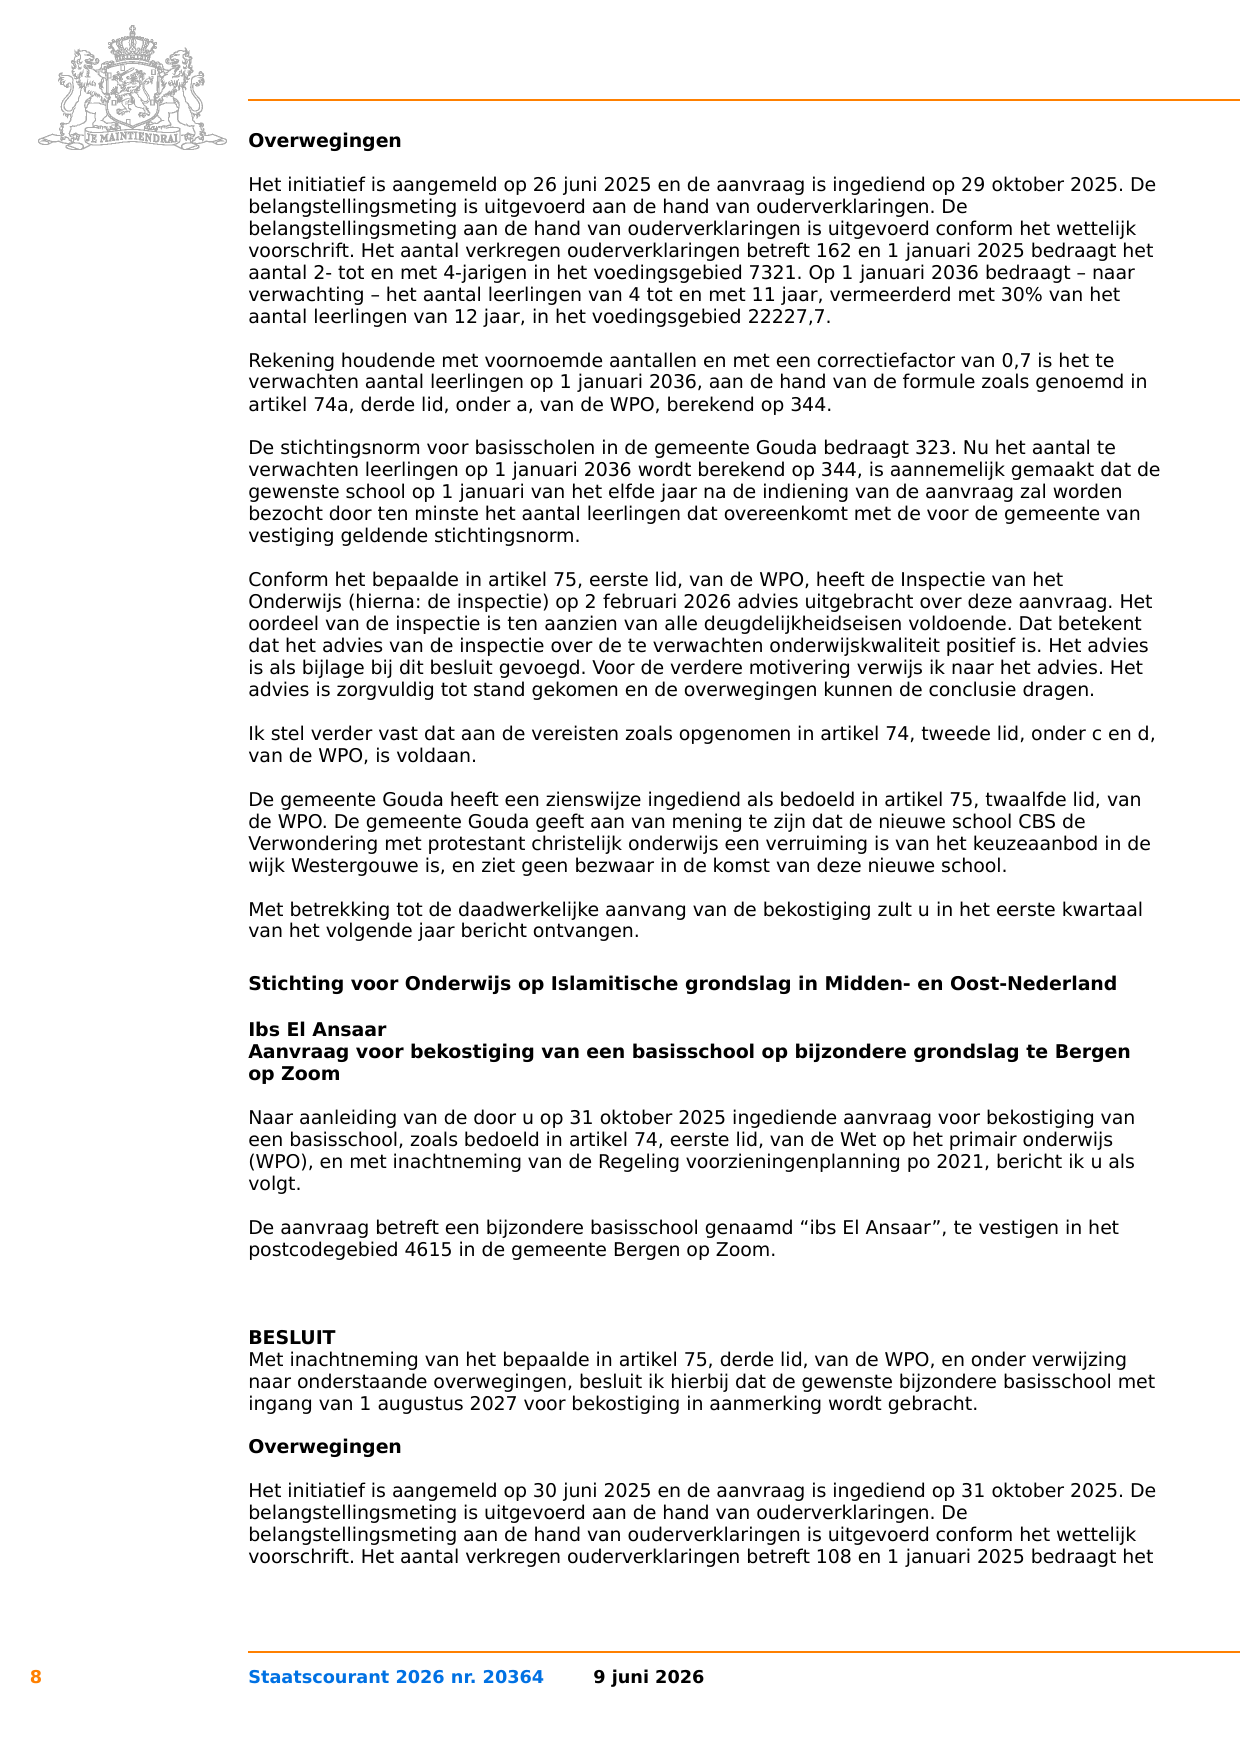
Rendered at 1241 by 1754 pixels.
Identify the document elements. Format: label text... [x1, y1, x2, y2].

picture [38, 25, 227, 150]
text BESLUIT [248, 1327, 1163, 1349]
text Het initiatief is aangemeld op 26 juni 2025 en de aanvraag is ingediend op 29 oktober 2025. De belangstellingsmeting is uitgevoerd aan de hand van ouderverklaringen. De belangstellingsmeting aan de hand van ouderverklaringen is uitgevoerd conform het wettelijk voorschrift. Het aantal verkregen ouderverklaringen betreft 162 en 1 januari 2025 bedraagt het aantal 2- tot en met 4-jarigen in het voedingsgebied 7321. Op 1 januari 2036 bedraagt – naar verwachting – het aantal leerlingen van 4 tot en met 11 jaar, vermeerderd met 30% van het aantal leerlingen van 12 jaar, in het voedingsgebied 22227,7. [248, 174, 1163, 328]
text Ibs El Ansaar [248, 1019, 1163, 1041]
text Met betrekking tot de daadwerkelijke aanvang van de bekostiging zult u in het eerste kwartaal van het volgende jaar bericht ontvangen. [248, 898, 1163, 942]
subtitle Stichting voor Onderwijs op Islamitische grondslag in Midden- en Oost-Nederland [248, 972, 1163, 994]
text Conform het bepaalde in artikel 75, eerste lid, van de WPO, heeft de Inspectie van het Onderwijs (hierna: de inspectie) op 2 februari 2026 advies uitgebracht over deze aanvraag. Het oordeel van de inspectie is ten aanzien van alle deugdelijkheidseisen voldoende. Dat betekent dat het advies van de inspectie over de te verwachten onderwijskwaliteit positief is. Het advies is als bijlage bij dit besluit gevoegd. Voor de verdere motivering verwijs ik naar het advies. Het advies is zorgvuldig tot stand gekomen en de overwegingen kunnen de conclusie dragen. [248, 569, 1163, 701]
text Met inachtneming van het bepaalde in artikel 75, derde lid, van de WPO, en onder verwijzing naar onderstaande overwegingen, besluit ik hierbij dat de gewenste bijzondere basisschool met ingang van 1 augustus 2027 voor bekostiging in aanmerking wordt gebracht. [248, 1349, 1163, 1414]
text Ik stel verder vast dat aan de vereisten zoals opgenomen in artikel 74, tweede lid, onder c en d, van de WPO, is voldaan. [248, 723, 1163, 767]
text De aanvraag betreft een bijzondere basisschool genaamd “ibs El Ansaar”, te vestigen in het postcodegebied 4615 in de gemeente Bergen op Zoom. [248, 1217, 1163, 1261]
text De gemeente Gouda heeft een zienswijze ingediend als bedoeld in artikel 75, twaalfde lid, van de WPO. De gemeente Gouda geeft aan van mening te zijn dat de nieuwe school CBS de Verwondering met protestant christelijk onderwijs een verruiming is van het keuzeaanbod in de wijk Westergouwe is, en ziet geen bezwaar in de komst van deze nieuwe school. [248, 789, 1163, 877]
text Het initiatief is aangemeld op 30 juni 2025 en de aanvraag is ingediend op 31 oktober 2025. De belangstellingsmeting is uitgevoerd aan de hand van ouderverklaringen. De belangstellingsmeting aan de hand van ouderverklaringen is uitgevoerd conform het wettelijk voorschrift. Het aantal verkregen ouderverklaringen betreft 108 en 1 januari 2025 bedraagt het [248, 1480, 1163, 1568]
text De stichtingsnorm voor basisscholen in de gemeente Gouda bedraagt 323. Nu het aantal te verwachten leerlingen op 1 januari 2036 wordt berekend op 344, is aannemelijk gemaakt dat de gewenste school op 1 januari van het elfde jaar na de indiening van de aanvraag zal worden bezocht door ten minste het aantal leerlingen dat overeenkomt met de voor de gemeente van vestiging geldende stichtingsnorm. [248, 437, 1163, 547]
text Aanvraag voor bekostiging van een basisschool op bijzondere grondslag te Bergen op Zoom [248, 1041, 1163, 1085]
subtitle Overwegingen [248, 1436, 1163, 1458]
subtitle Overwegingen [248, 130, 1163, 152]
text Naar aanleiding van de door u op 31 oktober 2025 ingediende aanvraag voor bekostiging van een basisschool, zoals bedoeld in artikel 74, eerste lid, van de Wet op het primair onderwijs (WPO), en met inachtneming van de Regeling voorzieningenplanning po 2021, bericht ik u als volgt. [248, 1107, 1163, 1195]
text Rekening houdende met voornoemde aantallen en met een correctiefactor van 0,7 is het te verwachten aantal leerlingen op 1 januari 2036, aan de hand van de formule zoals genoemd in artikel 74a, derde lid, onder a, van de WPO, berekend op 344. [248, 349, 1163, 415]
